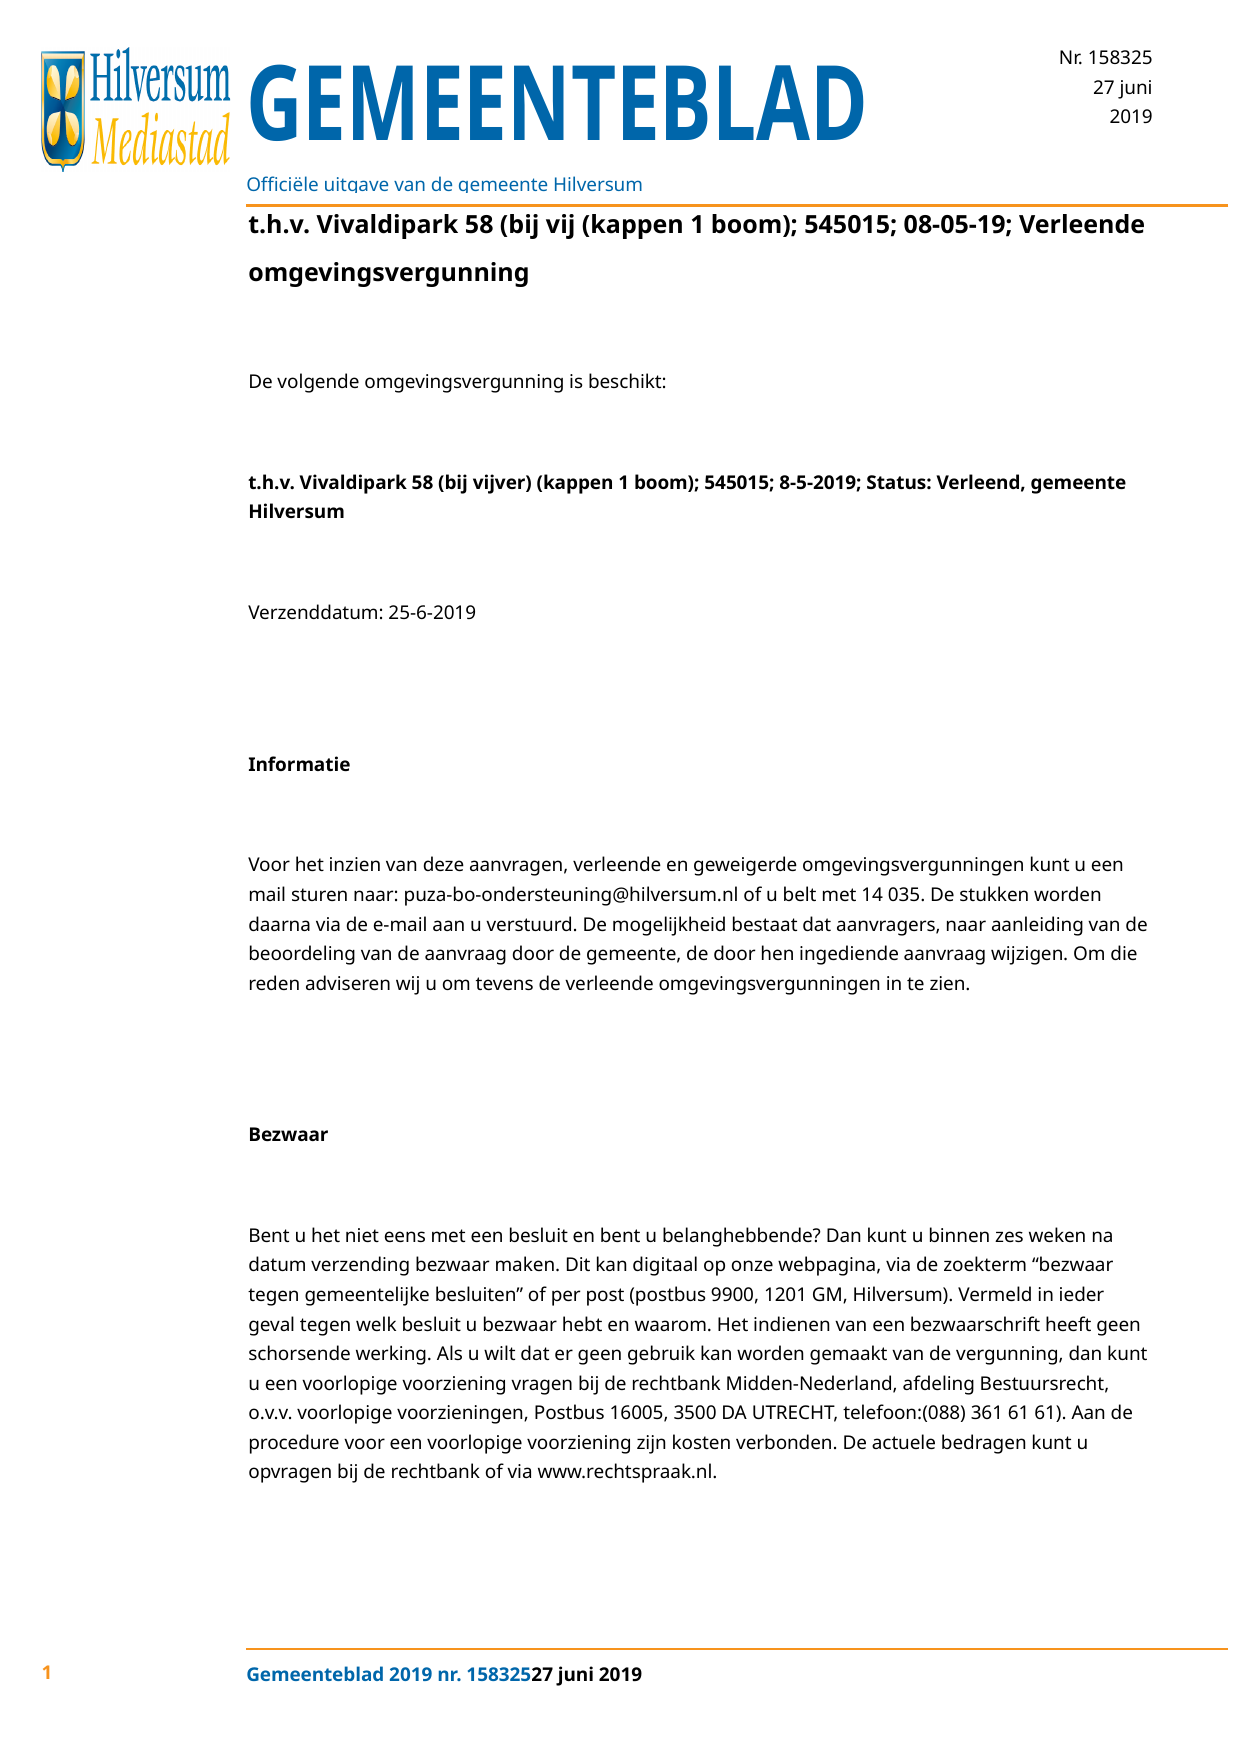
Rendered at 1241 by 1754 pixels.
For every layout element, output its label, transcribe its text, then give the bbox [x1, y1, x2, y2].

text Informatie [248, 751, 1152, 777]
text Bezwaar [248, 1121, 1152, 1147]
text t.h.v. Vivaldipark 58 (bij vijver) (kappen 1 boom); 545015; 8-5-2019; Status: Verleend, gemeente Hilversum [248, 469, 1152, 524]
text Verzenddatum: 25-6-2019 [248, 599, 1152, 625]
picture [41, 47, 231, 172]
text Voor het inzien van deze aanvragen, verleende en geweigerde omgevingsvergunningen kunt u een mail sturen naar: puza-bo-ondersteuning@hilversum.nl of u belt met 14 035. De stukken worden daarna via de e-mail aan u verstuurd. De mogelijkheid bestaat dat aanvragers, naar aanleiding van de beoordeling van de aanvraag door de gemeente, de door hen ingediende aanvraag wijzigen. Om die reden adviseren wij u om tevens de verleende omgevingsvergunningen in te zien. [248, 852, 1152, 996]
text De volgende omgevingsvergunning is beschikt: [248, 368, 1152, 394]
text Bent u het niet eens met een besluit en bent u belanghebbende? Dan kunt u binnen zes weken na datum verzending bezwaar maken. Dit kan digitaal op onze webpagina, via de zoekterm “bezwaar tegen gemeentelijke besluiten” of per post (postbus 9900, 1201 GM, Hilversum). Vermeld in ieder geval tegen welk besluit u bezwaar hebt en waarom. Het indienen van een bezwaarschrift heeft geen schorsende werking. Als u wilt dat er geen gebruik kan worden gemaakt van de vergunning, dan kunt u een voorlopige voorziening vragen bij de rechtbank Midden-Nederland, afdeling Bestuursrecht, o.v.v. voorlopige voorzieningen, Postbus 16005, 3500 DA UTRECHT, telefoon:(088) 361 61 61). Aan de procedure voor een voorlopige voorziening zijn kosten verbonden. De actuele bedragen kunt u opvragen bij de rechtbank of via www.rechtspraak.nl. [248, 1222, 1152, 1484]
text t.h.v. Vivaldipark 58 (bij vij (kappen 1 boom); 545015; 08-05-19; Verleende omgevingsvergunning [248, 207, 1152, 288]
